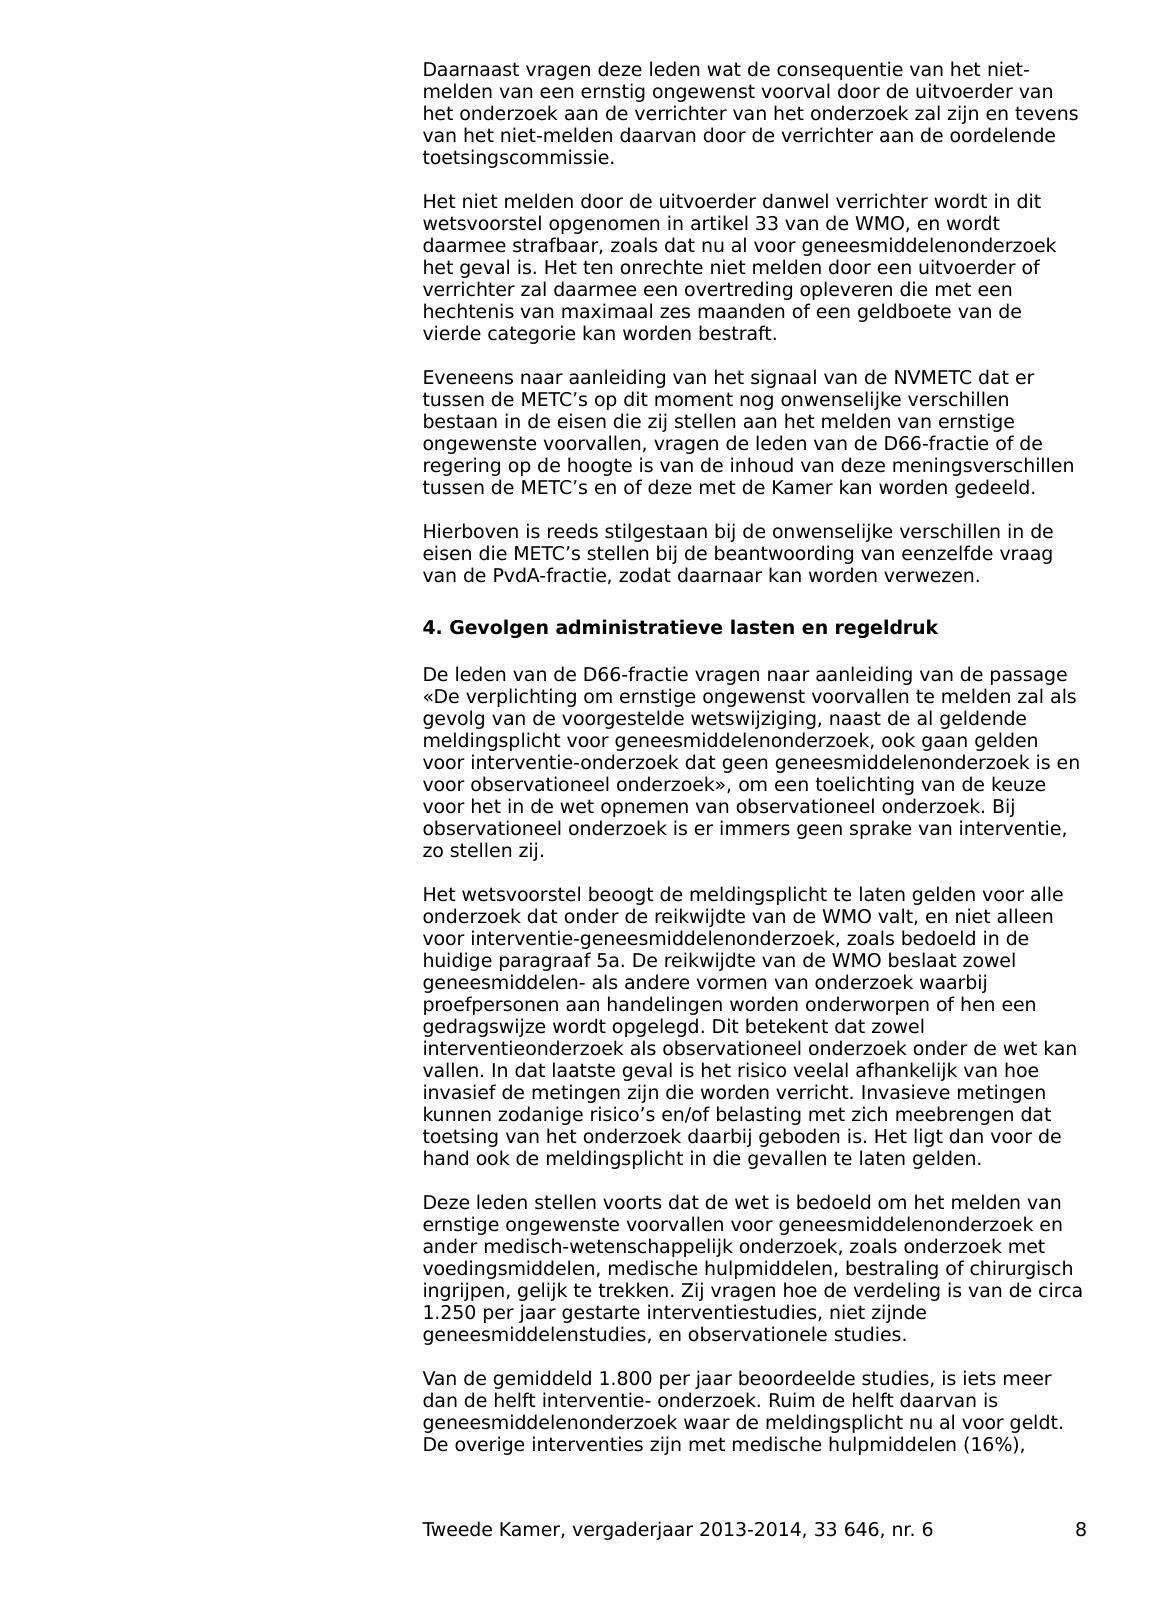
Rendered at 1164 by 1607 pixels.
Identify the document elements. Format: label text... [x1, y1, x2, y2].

text Deze leden stellen voorts dat de wet is bedoeld om het melden van ernstige ongewenste voorvallen voor geneesmiddelenonderzoek en ander medisch-wetenschappelijk onderzoek, zoals onderzoek met voedingsmiddelen, medische hulpmiddelen, bestraling of chirurgisch ingrijpen, gelijk te trekken. Zij vragen hoe de verdeling is van de circa 1.250 per jaar gestarte interventiestudies, niet zijnde geneesmiddelenstudies, en observationele studies. [422, 1192, 1087, 1346]
text Het wetsvoorstel beoogt de meldingsplicht te laten gelden voor alle onderzoek dat onder de reikwijdte van de WMO valt, en niet alleen voor interventie-geneesmiddelenonderzoek, zoals bedoeld in de huidige paragraaf 5a. De reikwijdte van de WMO beslaat zowel geneesmiddelen- als andere vormen van onderzoek waarbij proefpersonen aan handelingen worden onderworpen of hen een gedragswijze wordt opgelegd. Dit betekent dat zowel interventieonderzoek als observationeel onderzoek onder de wet kan vallen. In dat laatste geval is het risico veelal afhankelijk van hoe invasief de metingen zijn die worden verricht. Invasieve metingen kunnen zodanige risico’s en/of belasting met zich meebrengen dat toetsing van het onderzoek daarbij geboden is. Het ligt dan voor de hand ook de meldingsplicht in die gevallen te laten gelden. [422, 884, 1087, 1170]
subtitle 4. Gevolgen administratieve lasten en regeldruk [422, 617, 1087, 639]
text Daarnaast vragen deze leden wat de consequentie van het niet-melden van een ernstig ongewenst voorval door de uitvoerder van het onderzoek aan de verrichter van het onderzoek zal zijn en tevens van het niet-melden daarvan door de verrichter aan de oordelende toetsingscommissie. [422, 59, 1087, 169]
text Hierboven is reeds stilgestaan bij de onwenselijke verschillen in de eisen die METC’s stellen bij de beantwoording van eenzelfde vraag van de PvdA-fractie, zodat daarnaar kan worden verwezen. [422, 521, 1087, 587]
text Het niet melden door de uitvoerder danwel verrichter wordt in dit wetsvoorstel opgenomen in artikel 33 van de WMO, en wordt daarmee strafbaar, zoals dat nu al voor geneesmiddelenonderzoek het geval is. Het ten onrechte niet melden door een uitvoerder of verrichter zal daarmee een overtreding opleveren die met een hechtenis van maximaal zes maanden of een geldboete van de vierde categorie kan worden bestraft. [422, 191, 1087, 345]
text De leden van de D66-fractie vragen naar aanleiding van de passage «De verplichting om ernstige ongewenst voorvallen te melden zal als gevolg van de voorgestelde wetswijziging, naast de al geldende meldingsplicht voor geneesmiddelenonderzoek, ook gaan gelden voor interventie-onderzoek dat geen geneesmiddelenonderzoek is en voor observationeel onderzoek», om een toelichting van de keuze voor het in de wet opnemen van observationeel onderzoek. Bij observationeel onderzoek is er immers geen sprake van interventie, zo stellen zij. [422, 664, 1087, 862]
text Eveneens naar aanleiding van het signaal van de NVMETC dat er tussen de METC’s op dit moment nog onwenselijke verschillen bestaan in de eisen die zij stellen aan het melden van ernstige ongewenste voorvallen, vragen de leden van de D66-fractie of de regering op de hoogte is van de inhoud van deze meningsverschillen tussen de METC’s en of deze met de Kamer kan worden gedeeld. [422, 367, 1087, 499]
text Van de gemiddeld 1.800 per jaar beoordeelde studies, is iets meer dan de helft interventie- onderzoek. Ruim de helft daarvan is geneesmiddelenonderzoek waar de meldingsplicht nu al voor geldt. De overige interventies zijn met medische hulpmiddelen (16%), [422, 1368, 1087, 1456]
